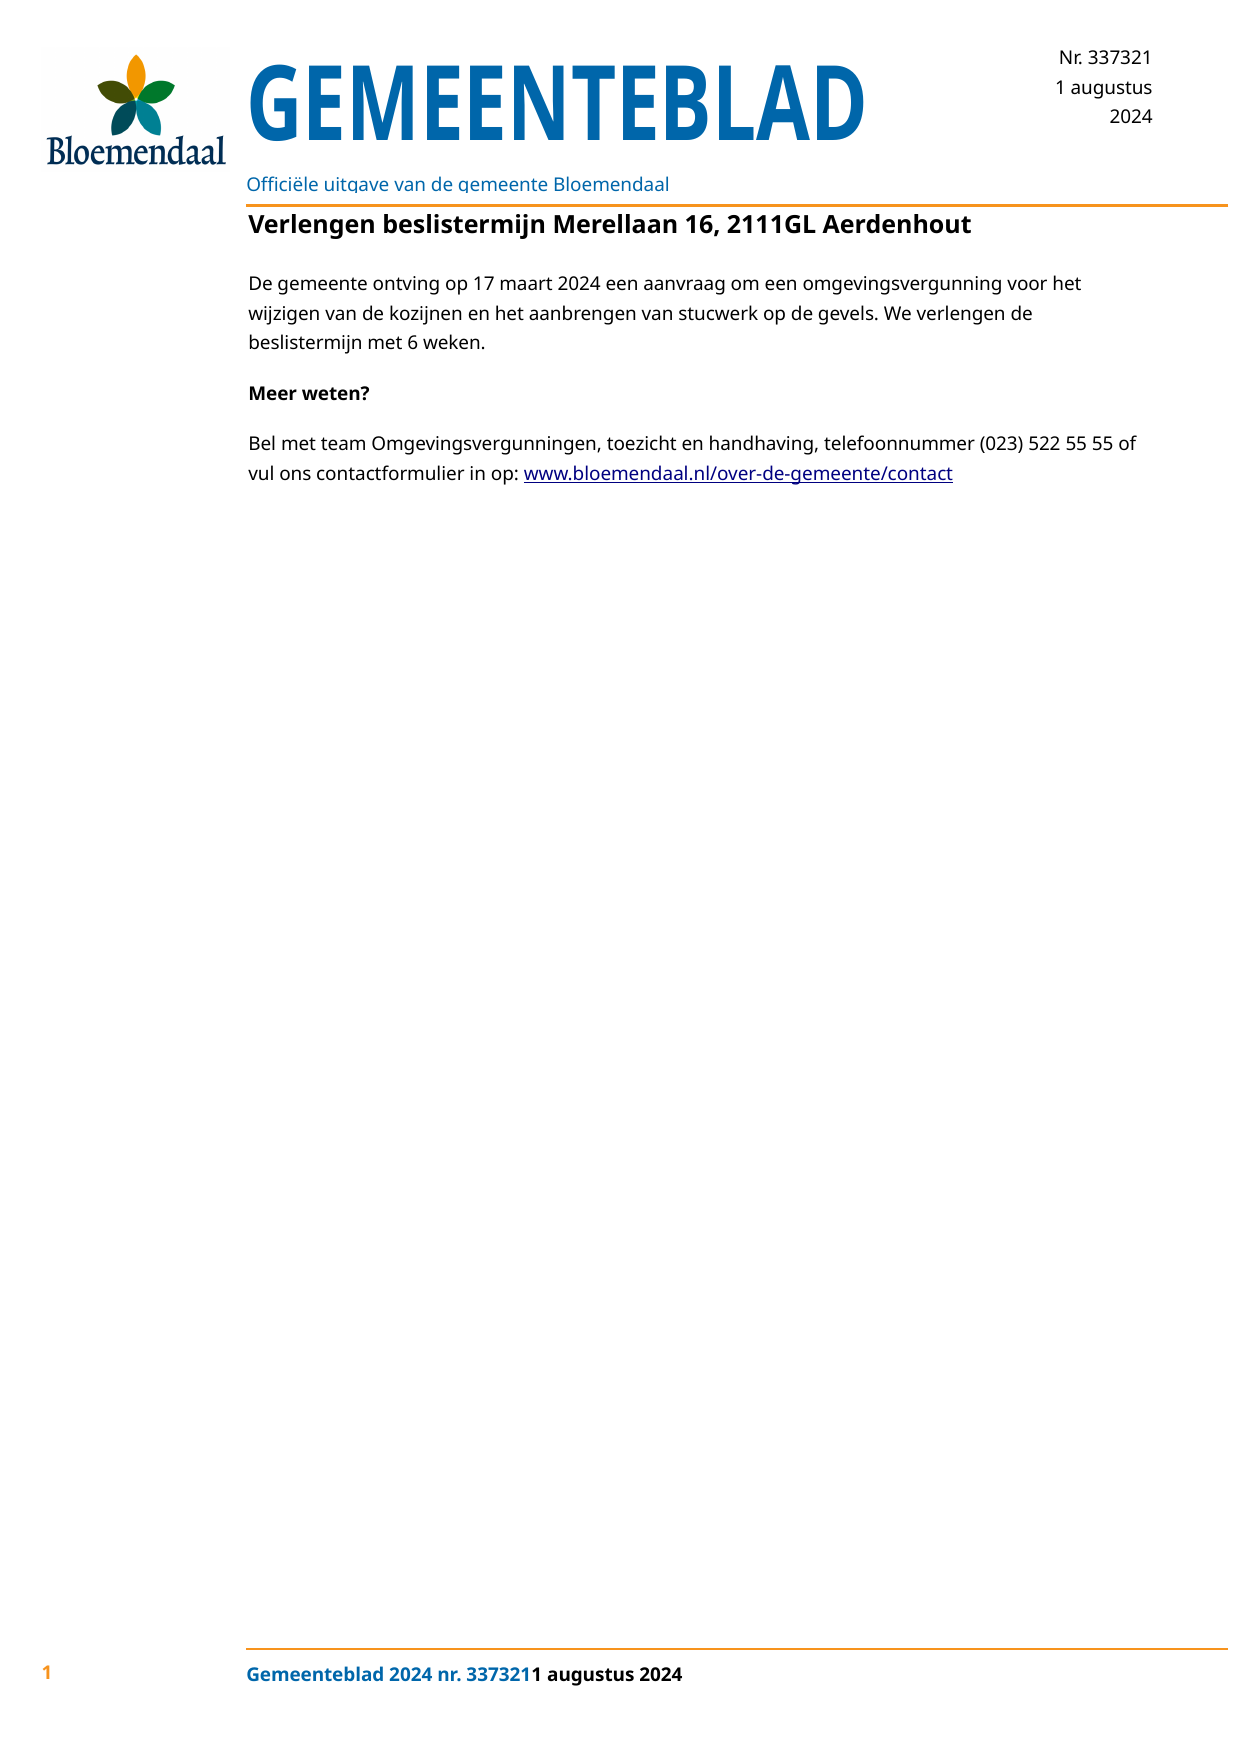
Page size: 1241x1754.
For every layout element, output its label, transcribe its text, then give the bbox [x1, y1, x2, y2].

text Bel met team Omgevingsvergunningen, toezicht en handhaving, telefoonnummer (023) 522 55 55 of vul ons contactformulier in op: www.bloemendaal.nl/over-de-gemeente/contact [248, 430, 1152, 486]
text Meer weten? [248, 380, 1152, 406]
text Verlengen beslistermijn Merellaan 16, 2111GL Aerdenhout [248, 207, 1152, 241]
text De gemeente ontving op 17 maart 2024 een aanvraag om een omgevingsvergunning voor het wijzigen van de kozijnen en het aanbrengen van stucwerk op de gevels. We verlengen de beslistermijn met 6 weken. [248, 270, 1152, 355]
picture [41, 47, 231, 172]
